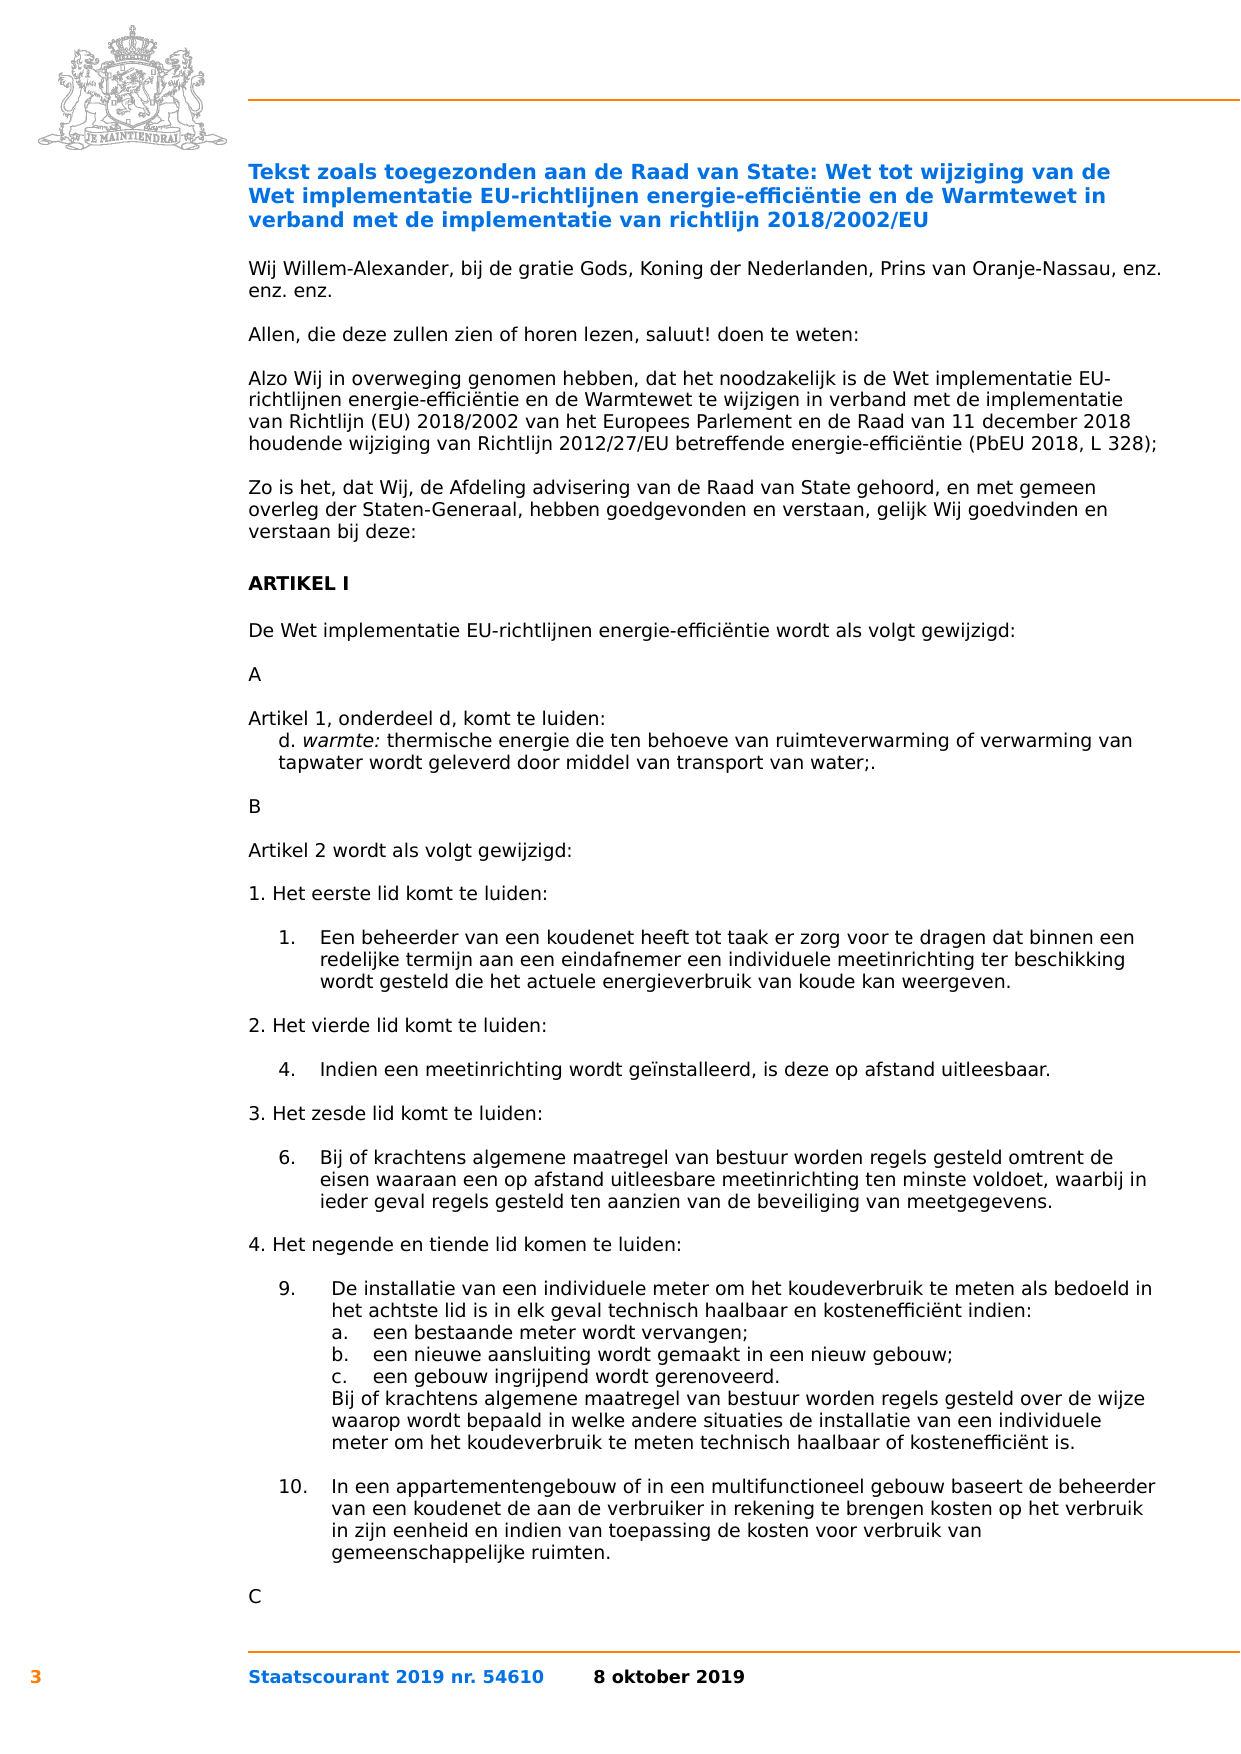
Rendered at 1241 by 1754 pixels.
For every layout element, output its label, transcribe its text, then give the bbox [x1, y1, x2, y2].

text c. een gebouw ingrijpend wordt gerenoveerd. [331, 1366, 1163, 1388]
subtitle ARTIKEL I [248, 573, 1163, 595]
text 9. De installatie van een individuele meter om het koudeverbruik te meten als bedoeld in het achtste lid is in elk geval technisch haalbaar en kostenefficiënt indien: [278, 1278, 1163, 1322]
text C [248, 1586, 1163, 1608]
text 6. Bij of krachtens algemene maatregel van bestuur worden regels gesteld omtrent de eisen waaraan een op afstand uitleesbare meetinrichting ten minste voldoet, waarbij in ieder geval regels gesteld ten aanzien van de beveiliging van meetgegevens. [278, 1147, 1163, 1212]
picture [38, 25, 227, 150]
text 1. Een beheerder van een koudenet heeft tot taak er zorg voor te dragen dat binnen een redelijke termijn aan een eindafnemer een individuele meetinrichting ter beschikking wordt gesteld die het actuele energieverbruik van koude kan weergeven. [278, 927, 1163, 993]
subtitle Tekst zoals toegezonden aan de Raad van State: Wet tot wijziging van de Wet implementatie EU-richtlijnen energie-efficiëntie en de Warmtewet in verband met de implementatie van richtlijn 2018/2002/EU [248, 160, 1163, 233]
text 10. In een appartementengebouw of in een multifunctioneel gebouw baseert de beheerder van een koudenet de aan de verbruiker in rekening te brengen kosten op het verbruik in zijn eenheid en indien van toepassing de kosten voor verbruik van gemeenschappelijke ruimten. [278, 1476, 1163, 1564]
text 3. Het zesde lid komt te luiden: [248, 1103, 1163, 1125]
text Artikel 1, onderdeel d, komt te luiden: [248, 708, 1163, 730]
text Allen, die deze zullen zien of horen lezen, saluut! doen te weten: [248, 323, 1163, 346]
text b. een nieuwe aansluiting wordt gemaakt in een nieuw gebouw; [331, 1344, 1163, 1366]
text Alzo Wij in overweging genomen hebben, dat het noodzakelijk is de Wet implementatie EU-richtlijnen energie-efficiëntie en de Warmtewet te wijzigen in verband met de implementatie van Richtlijn (EU) 2018/2002 van het Europees Parlement en de Raad van 11 december 2018 houdende wijziging van Richtlijn 2012/27/EU betreffende energie-efficiëntie (PbEU 2018, L 328); [248, 367, 1163, 455]
text 2. Het vierde lid komt te luiden: [248, 1015, 1163, 1037]
text 4. Het negende en tiende lid komen te luiden: [248, 1234, 1163, 1256]
text A [248, 664, 1163, 686]
text B [248, 796, 1163, 818]
text a. een bestaande meter wordt vervangen; [331, 1322, 1163, 1344]
text Bij of krachtens algemene maatregel van bestuur worden regels gesteld over de wijze waarop wordt bepaald in welke andere situaties de installatie van een individuele meter om het koudeverbruik te meten technisch haalbaar of kostenefficiënt is. [331, 1388, 1163, 1454]
text 4. Indien een meetinrichting wordt geïnstalleerd, is deze op afstand uitleesbaar. [278, 1059, 1163, 1081]
text Artikel 2 wordt als volgt gewijzigd: [248, 839, 1163, 861]
text De Wet implementatie EU-richtlijnen energie-efficiëntie wordt als volgt gewijzigd: [248, 620, 1163, 642]
text d. warmte: thermische energie die ten behoeve van ruimteverwarming of verwarming van tapwater wordt geleverd door middel van transport van water;. [278, 730, 1163, 774]
text Zo is het, dat Wij, de Afdeling advisering van de Raad van State gehoord, en met gemeen overleg der Staten-Generaal, hebben goedgevonden en verstaan, gelijk Wij goedvinden en verstaan bij deze: [248, 477, 1163, 543]
text 1. Het eerste lid komt te luiden: [248, 883, 1163, 905]
text Wij Willem-Alexander, bij de gratie Gods, Koning der Nederlanden, Prins van Oranje-Nassau, enz. enz. enz. [248, 258, 1163, 302]
